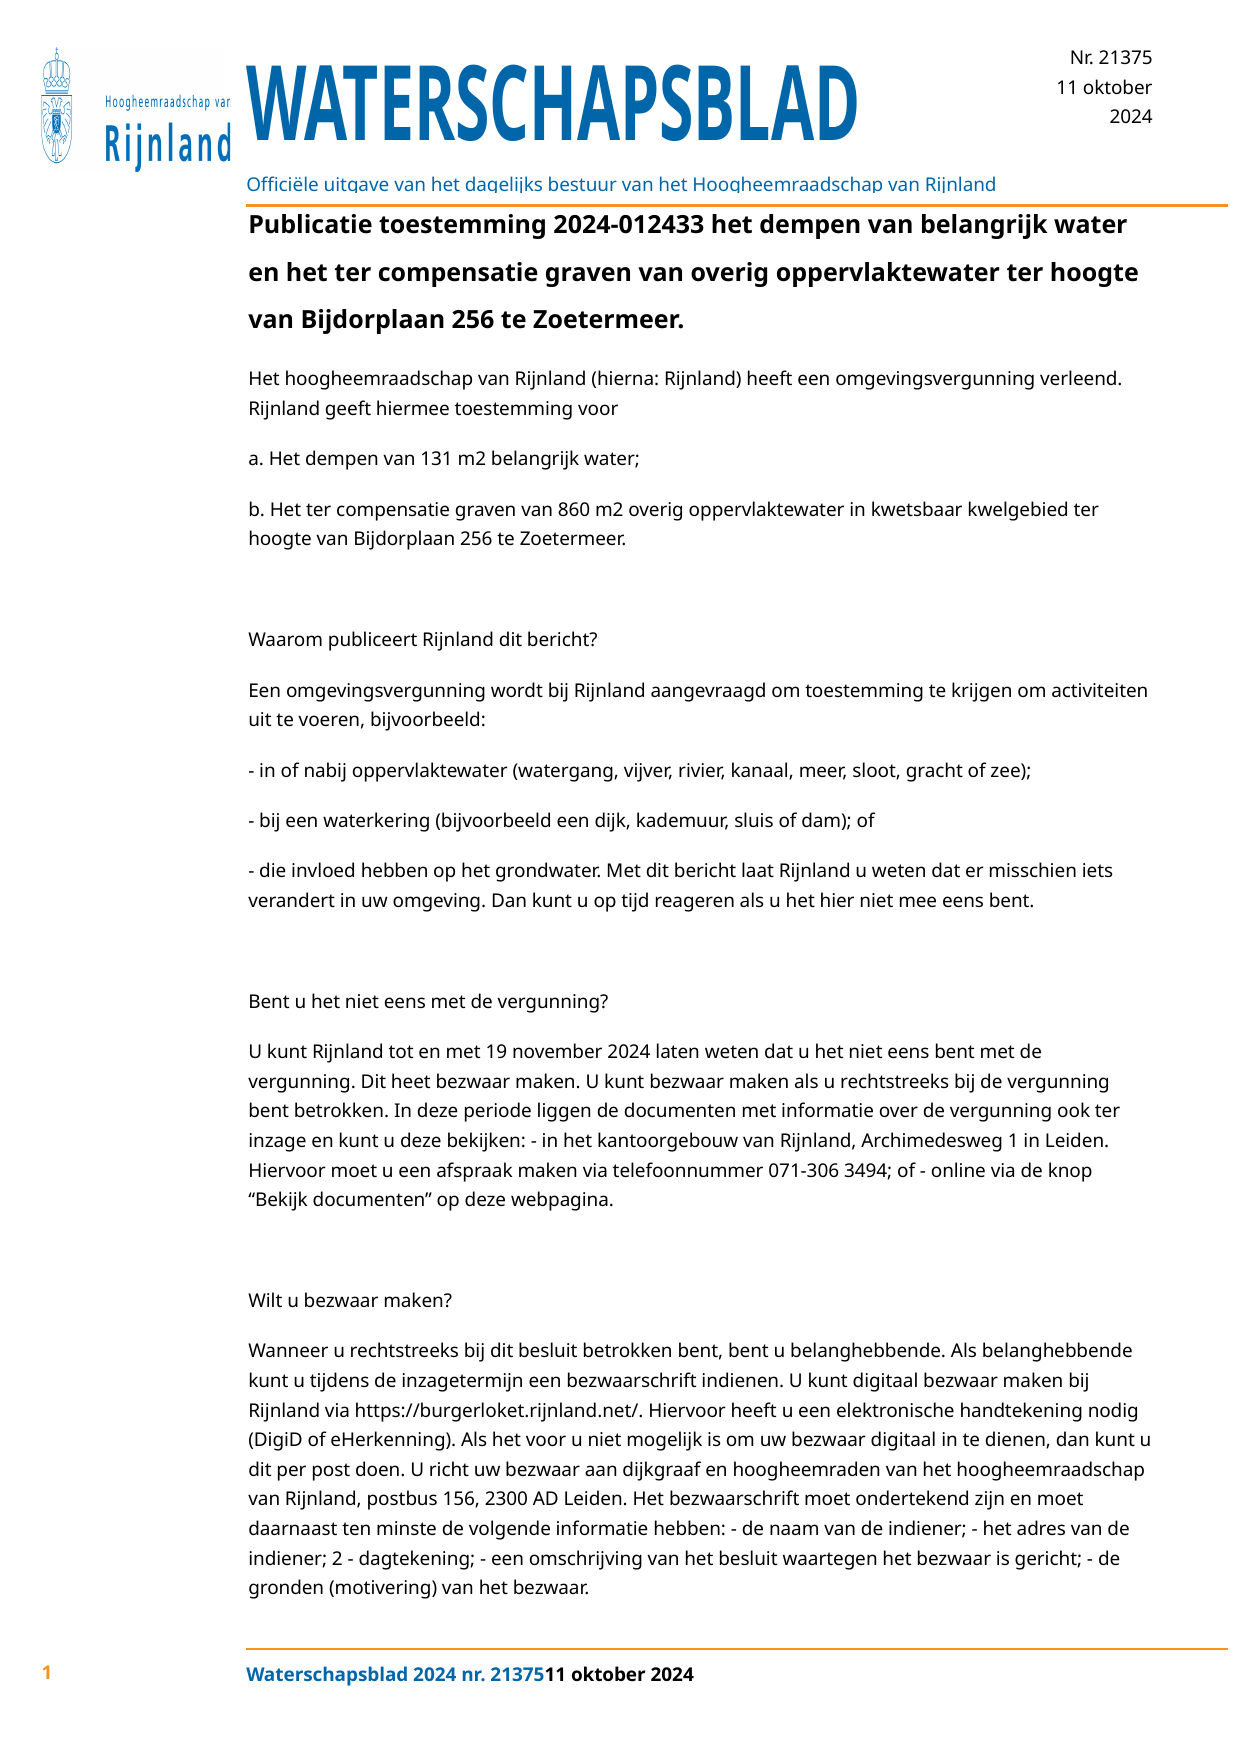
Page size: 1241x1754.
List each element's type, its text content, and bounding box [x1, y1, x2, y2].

text Wilt u bezwaar maken? [248, 1287, 1152, 1313]
text Bent u het niet eens met de vergunning? [248, 988, 1152, 1014]
text - die invloed hebben op het grondwater. Met dit bericht laat Rijnland u weten dat er misschien iets verandert in uw omgeving. Dan kunt u op tijd reageren als u het hier niet mee eens bent. [248, 858, 1152, 913]
text a. Het dempen van 131 m2 belangrijk water; [248, 446, 1152, 471]
text U kunt Rijnland tot en met 19 november 2024 laten weten dat u het niet eens bent met de vergunning. Dit heet bezwaar maken. U kunt bezwaar maken als u rechtstreeks bij de vergunning bent betrokken. In deze periode liggen de documenten met informatie over de vergunning ook ter inzage en kunt u deze bekijken: - in het kantoorgebouw van Rijnland, Archimedesweg 1 in Leiden. Hiervoor moet u een afspraak maken via telefoonnummer 071-306 3494; of - online via de knop “Bekijk documenten” op deze webpagina. [248, 1038, 1152, 1212]
text - bij een waterkering (bijvoorbeeld een dijk, kademuur, sluis of dam); of [248, 807, 1152, 833]
picture [41, 47, 231, 172]
text Het hoogheemraadschap van Rijnland (hierna: Rijnland) heeft een omgevingsvergunning verleend. Rijnland geeft hiermee toestemming voor [248, 366, 1152, 421]
text Publicatie toestemming 2024-012433 het dempen van belangrijk water en het ter compensatie graven van overig oppervlaktewater ter hoogte van Bijdorplaan 256 te Zoetermeer. [248, 207, 1152, 336]
text b. Het ter compensatie graven van 860 m2 overig oppervlaktewater in kwetsbaar kwelgebied ter hoogte van Bijdorplaan 256 te Zoetermeer. [248, 496, 1152, 551]
text Waarom publiceert Rijnland dit bericht? [248, 626, 1152, 652]
text Een omgevingsvergunning wordt bij Rijnland aangevraagd om toestemming te krijgen om activiteiten uit te voeren, bijvoorbeeld: [248, 677, 1152, 732]
text Wanneer u rechtstreeks bij dit besluit betrokken bent, bent u belanghebbende. Als belanghebbende kunt u tijdens de inzagetermijn een bezwaarschrift indienen. U kunt digitaal bezwaar maken bij Rijnland via https://burgerloket.rijnland.net/. Hiervoor heeft u een elektronische handtekening nodig (DigiD of eHerkenning). Als het voor u niet mogelijk is om uw bezwaar digitaal in te dienen, dan kunt u dit per post doen. U richt uw bezwaar aan dijkgraaf en hoogheemraden van het hoogheemraadschap van Rijnland, postbus 156, 2300 AD Leiden. Het bezwaarschrift moet ondertekend zijn en moet daarnaast ten minste de volgende informatie hebben: - de naam van de indiener; - het adres van de indiener; 2 - dagtekening; - een omschrijving van het besluit waartegen het bezwaar is gericht; - de gronden (motivering) van het bezwaar. [248, 1338, 1152, 1600]
text - in of nabij oppervlaktewater (watergang, vijver, rivier, kanaal, meer, sloot, gracht of zee); [248, 757, 1152, 782]
